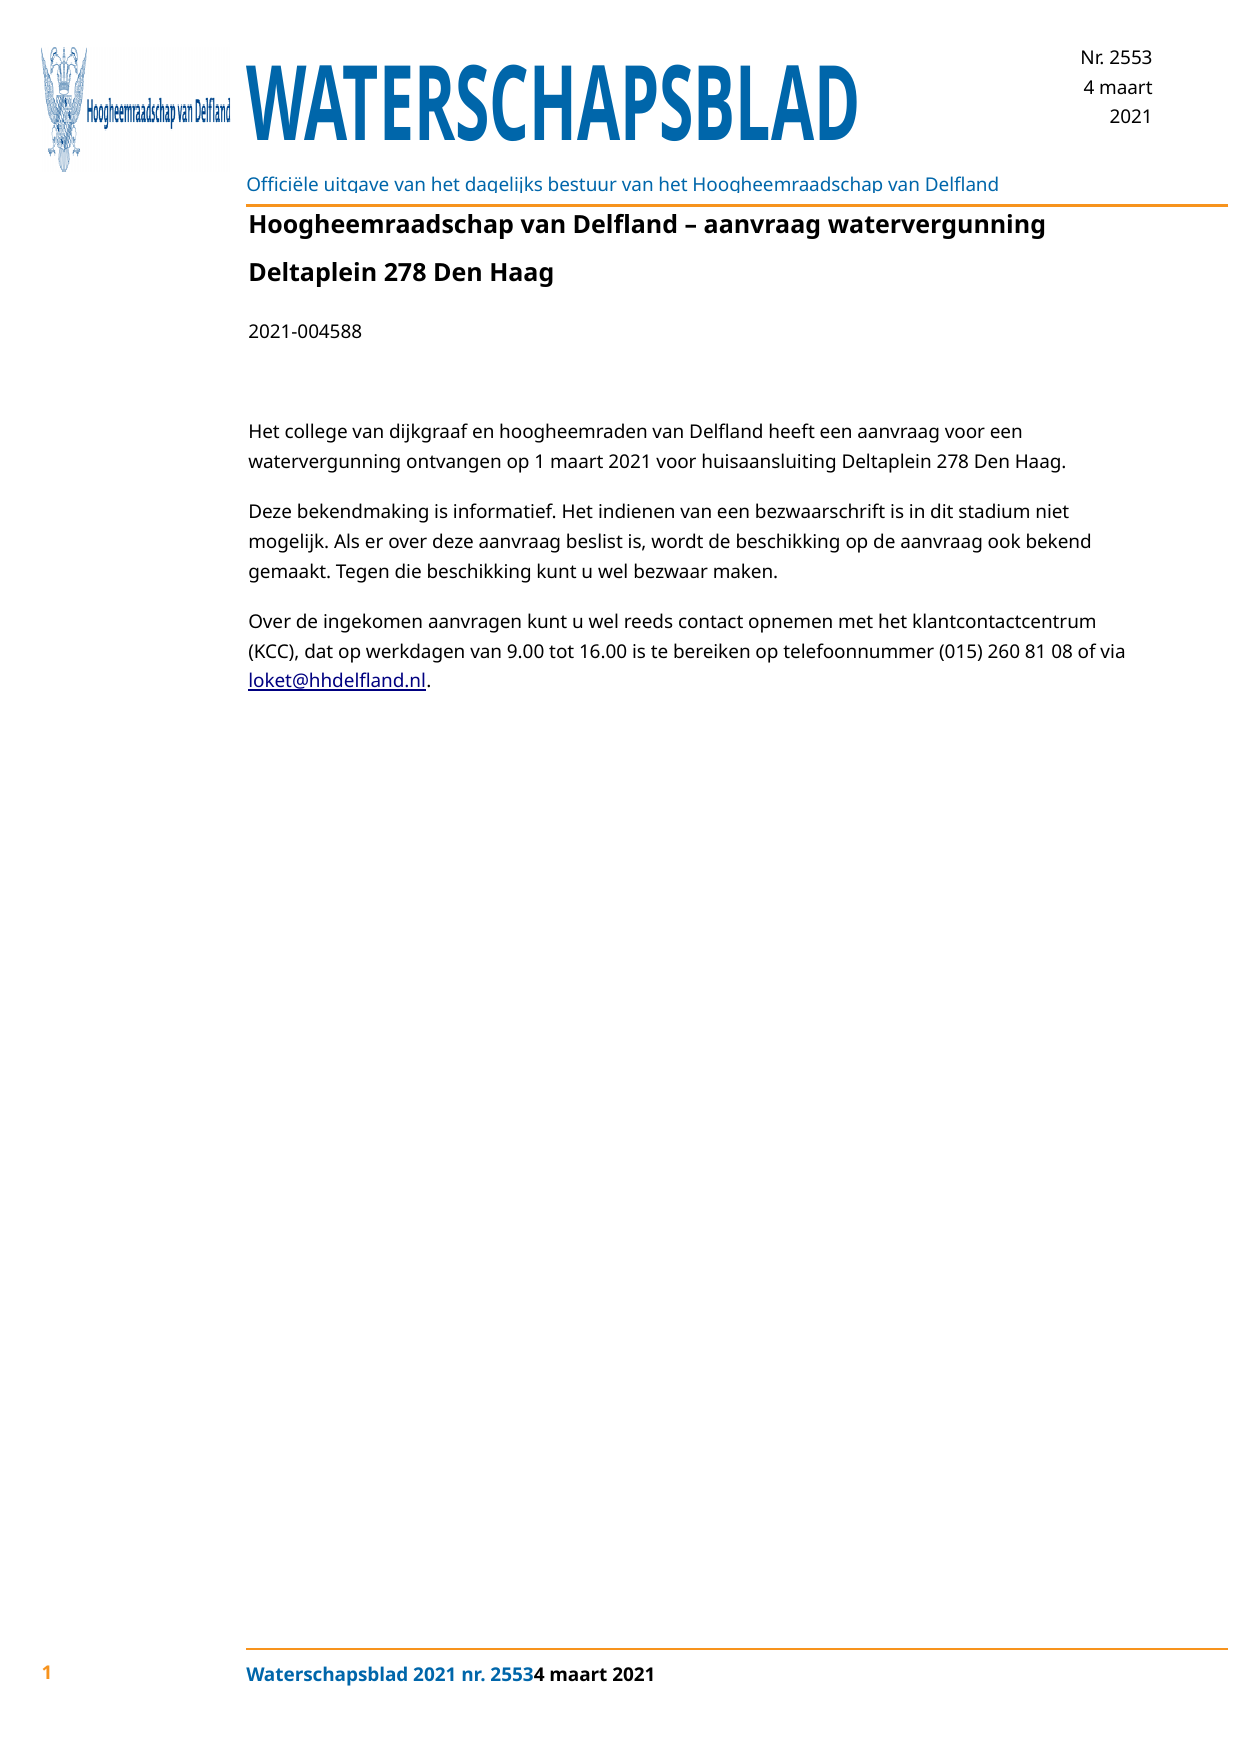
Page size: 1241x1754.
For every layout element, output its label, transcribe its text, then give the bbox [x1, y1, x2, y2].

text Deze bekendmaking is informatief. Het indienen van een bezwaarschrift is in dit stadium niet mogelijk. Als er over deze aanvraag beslist is, wordt de beschikking op de aanvraag ook bekend gemaakt. Tegen die beschikking kunt u wel bezwaar maken. [248, 499, 1152, 584]
text Hoogheemraadschap van Delfland – aanvraag watervergunning Deltaplein 278 Den Haag [248, 207, 1152, 288]
text Over de ingekomen aanvragen kunt u wel reeds contact opnemen met het klantcontactcentrum (KCC), dat op werkdagen van 9.00 tot 16.00 is te bereiken op telefoonnummer (015) 260 81 08 of via loket@hhdelfland.nl. [248, 608, 1152, 693]
text 2021-004588 [248, 318, 1152, 344]
text Het college van dijkgraaf en hoogheemraden van Delfland heeft een aanvraag voor een watervergunning ontvangen op 1 maart 2021 voor huisaansluiting Deltaplein 278 Den Haag. [248, 419, 1152, 474]
picture [41, 47, 231, 172]
